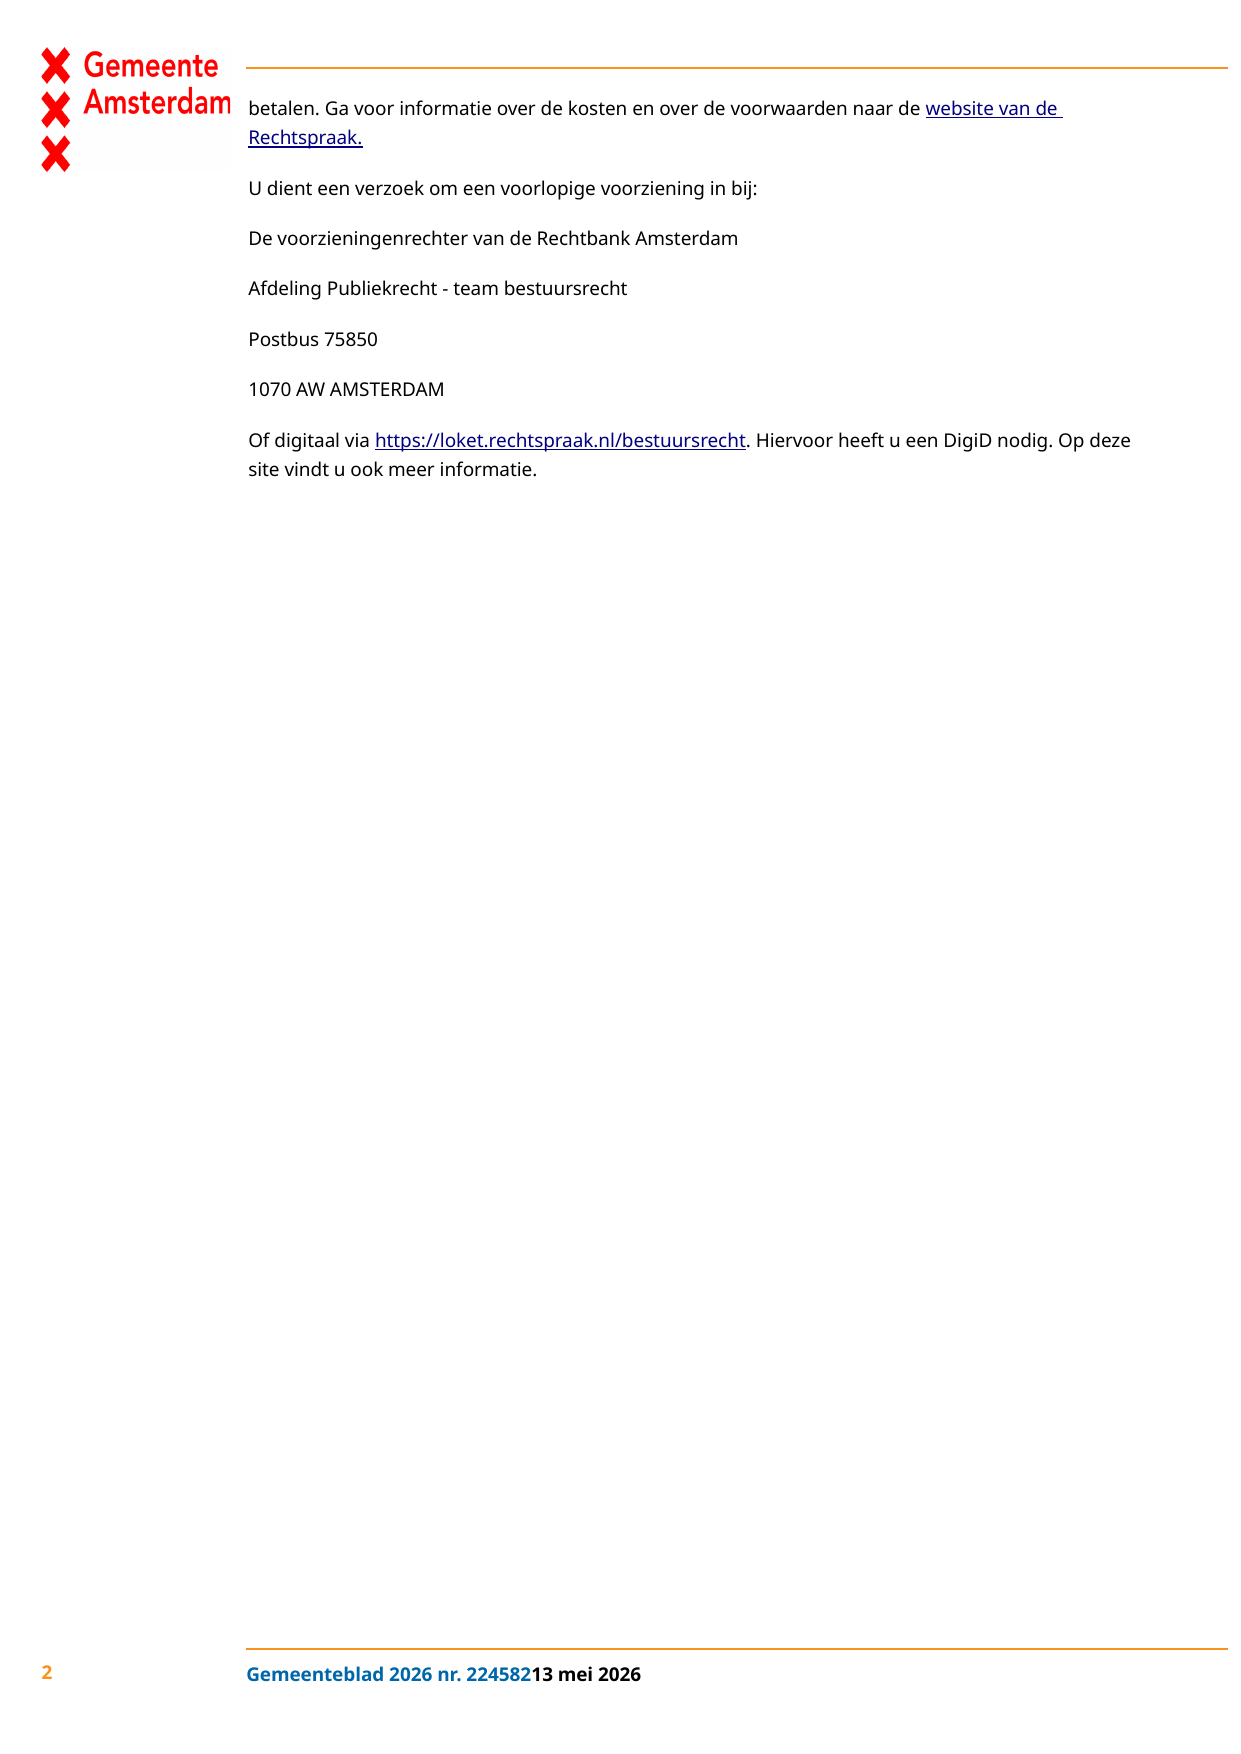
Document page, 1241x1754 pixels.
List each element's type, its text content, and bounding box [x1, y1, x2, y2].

picture [41, 47, 231, 172]
text Afdeling Publiekrecht - team bestuursrecht [248, 276, 1152, 301]
text Of digitaal via https://loket.rechtspraak.nl/bestuursrecht. Hiervoor heeft u een DigiD nodig. Op deze site vindt u ook meer informatie. [248, 427, 1152, 482]
text 1070 AW AMSTERDAM [248, 376, 1152, 402]
text De voorzieningenrechter van de Rechtbank Amsterdam [248, 225, 1152, 251]
text Postbus 75850 [248, 326, 1152, 352]
text U dient een verzoek om een voorlopige voorziening in bij: [248, 175, 1152, 201]
text betalen. Ga voor informatie over de kosten en over de voorwaarden naar de website van de Rechtspraak. [248, 95, 1152, 150]
